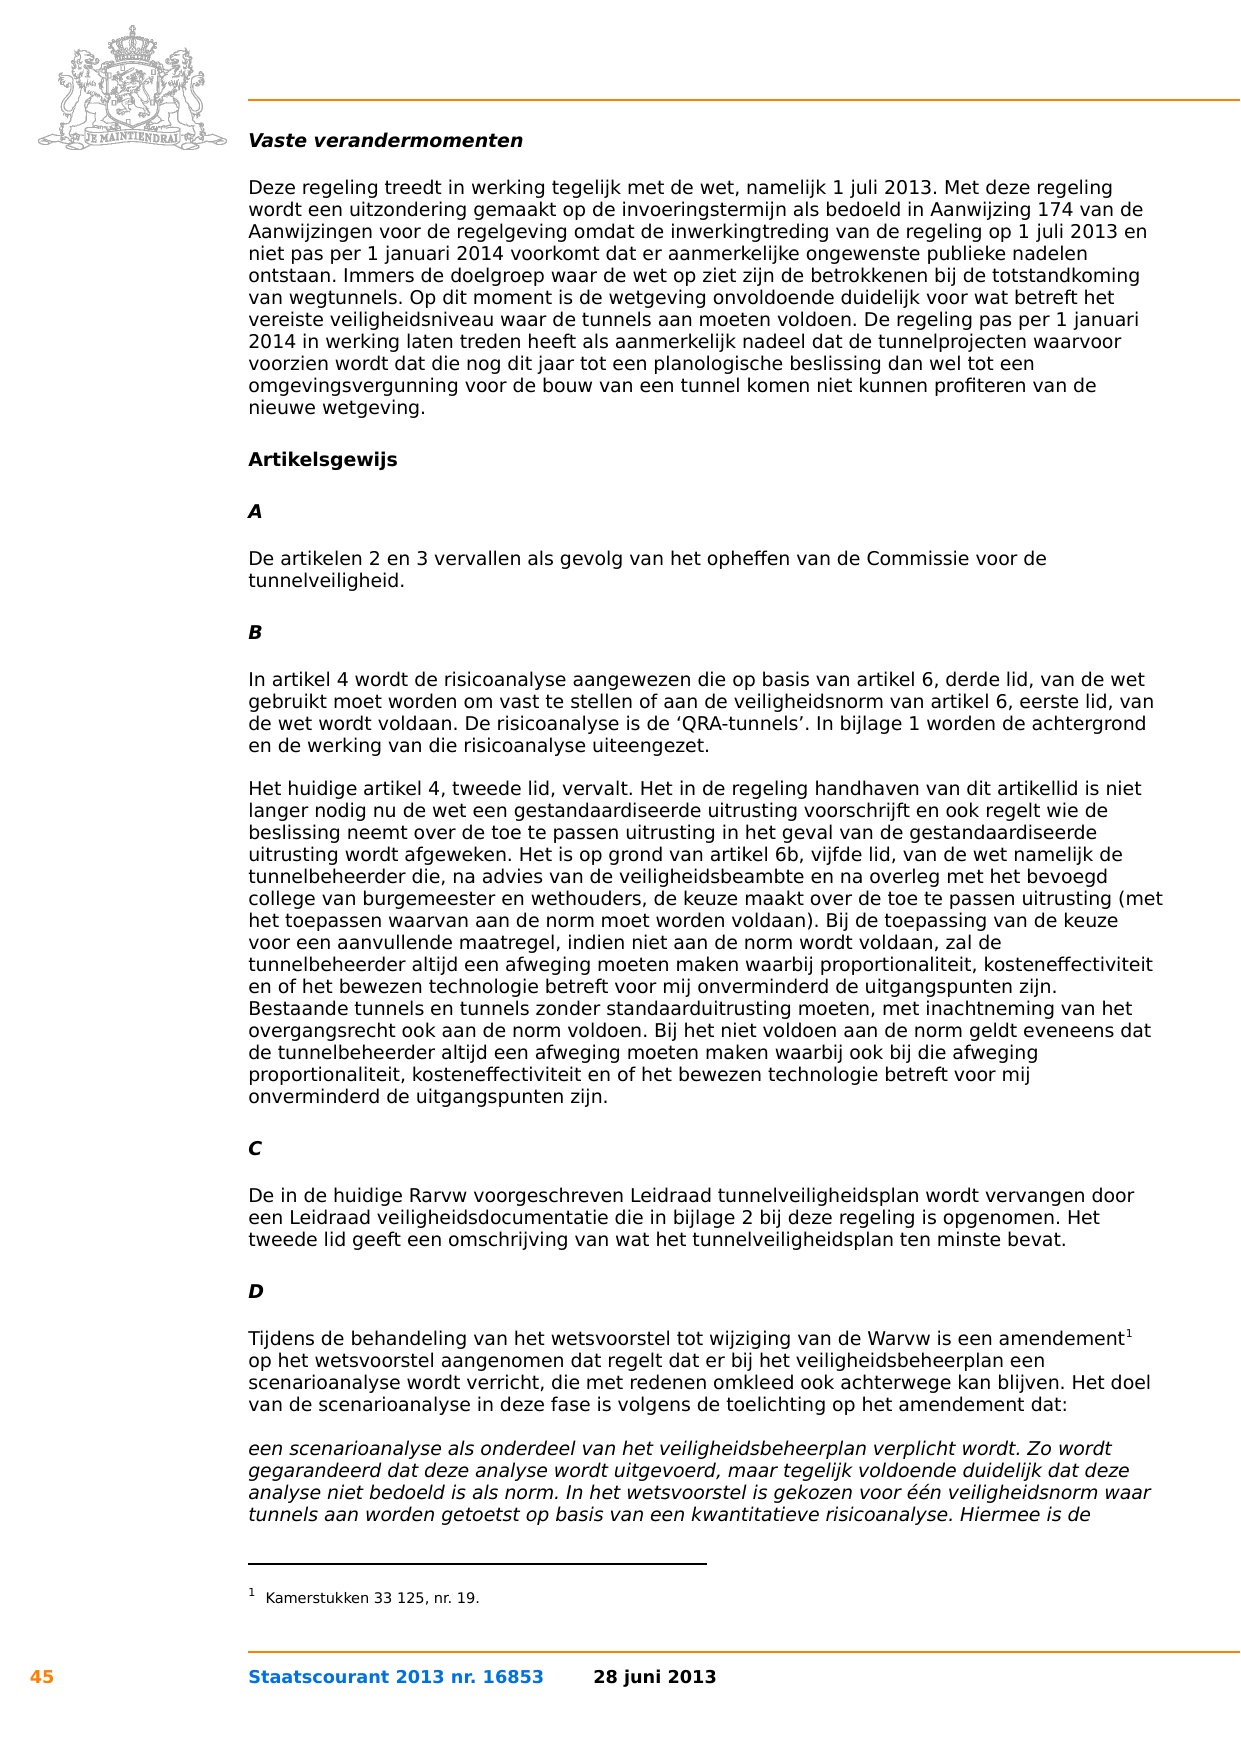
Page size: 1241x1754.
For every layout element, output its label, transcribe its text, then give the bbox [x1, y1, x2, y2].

text In artikel 4 wordt de risicoanalyse aangewezen die op basis van artikel 6, derde lid, van de wet gebruikt moet worden om vast te stellen of aan de veiligheidsnorm van artikel 6, eerste lid, van de wet wordt voldaan. De risicoanalyse is de ‘QRA-tunnels’. In bijlage 1 worden de achtergrond en de werking van die risicoanalyse uiteengezet. [248, 668, 1163, 756]
subtitle B [248, 622, 1163, 643]
subtitle Vaste verandermomenten [248, 130, 1163, 152]
text De artikelen 2 en 3 vervallen als gevolg van het opheffen van de Commissie voor de tunnelveiligheid. [248, 548, 1163, 592]
text Kamerstukken 33 125, nr. 19. [248, 1586, 1163, 1608]
subtitle Artikelsgewijs [248, 449, 1163, 471]
text een scenarioanalyse als onderdeel van het veiligheidsbeheerplan verplicht wordt. Zo wordt gegarandeerd dat deze analyse wordt uitgevoerd, maar tegelijk voldoende duidelijk dat deze analyse niet bedoeld is als norm. In het wetsvoorstel is gekozen voor één veiligheidsnorm waar tunnels aan worden getoetst op basis van een kwantitatieve risicoanalyse. Hiermee is de [248, 1438, 1163, 1526]
text De in de huidige Rarvw voorgeschreven Leidraad tunnelveiligheidsplan wordt vervangen door een Leidraad veiligheidsdocumentatie die in bijlage 2 bij deze regeling is opgenomen. Het tweede lid geeft een omschrijving van wat het tunnelveiligheidsplan ten minste bevat. [248, 1185, 1163, 1251]
text Tijdens de behandeling van het wetsvoorstel tot wijziging van de Warvw is een amendement op het wetsvoorstel aangenomen dat regelt dat er bij het veiligheidsbeheerplan een scenarioanalyse wordt verricht, die met redenen omkleed ook achterwege kan blijven. Het doel van de scenarioanalyse in deze fase is volgens de toelichting op het amendement dat: [248, 1328, 1163, 1416]
subtitle D [248, 1281, 1163, 1303]
text Het huidige artikel 4, tweede lid, vervalt. Het in de regeling handhaven van dit artikellid is niet langer nodig nu de wet een gestandaardiseerde uitrusting voorschrijft en ook regelt wie de beslissing neemt over de toe te passen uitrusting in het geval van de gestandaardiseerde uitrusting wordt afgeweken. Het is op grond van artikel 6b, vijfde lid, van de wet namelijk de tunnelbeheerder die, na advies van de veiligheidsbeambte en na overleg met het bevoegd college van burgemeester en wethouders, de keuze maakt over de toe te passen uitrusting (met het toepassen waarvan aan de norm moet worden voldaan). Bij de toepassing van de keuze voor een aanvullende maatregel, indien niet aan de norm wordt voldaan, zal de tunnelbeheerder altijd een afweging moeten maken waarbij proportionaliteit, kosteneffectiviteit en of het bewezen technologie betreft voor mij onverminderd de uitgangspunten zijn. Bestaande tunnels en tunnels zonder standaarduitrusting moeten, met inachtneming van het overgangsrecht ook aan de norm voldoen. Bij het niet voldoen aan de norm geldt eveneens dat de tunnelbeheerder altijd een afweging moeten maken waarbij ook bij die afweging proportionaliteit, kosteneffectiviteit en of het bewezen technologie betreft voor mij onverminderd de uitgangspunten zijn. [248, 778, 1163, 1108]
subtitle A [248, 501, 1163, 523]
text Deze regeling treedt in werking tegelijk met de wet, namelijk 1 juli 2013. Met deze regeling wordt een uitzondering gemaakt op de invoeringstermijn als bedoeld in Aanwijzing 174 van de Aanwijzingen voor de regelgeving omdat de inwerkingtreding van de regeling op 1 juli 2013 en niet pas per 1 januari 2014 voorkomt dat er aanmerkelijke ongewenste publieke nadelen ontstaan. Immers de doelgroep waar de wet op ziet zijn de betrokkenen bij de totstandkoming van wegtunnels. Op dit moment is de wetgeving onvoldoende duidelijk voor wat betreft het vereiste veiligheidsniveau waar de tunnels aan moeten voldoen. De regeling pas per 1 januari 2014 in werking laten treden heeft als aanmerkelijk nadeel dat de tunnelprojecten waarvoor voorzien wordt dat die nog dit jaar tot een planologische beslissing dan wel tot een omgevingsvergunning voor de bouw van een tunnel komen niet kunnen profiteren van de nieuwe wetgeving. [248, 177, 1163, 419]
subtitle C [248, 1138, 1163, 1160]
picture [38, 25, 227, 150]
